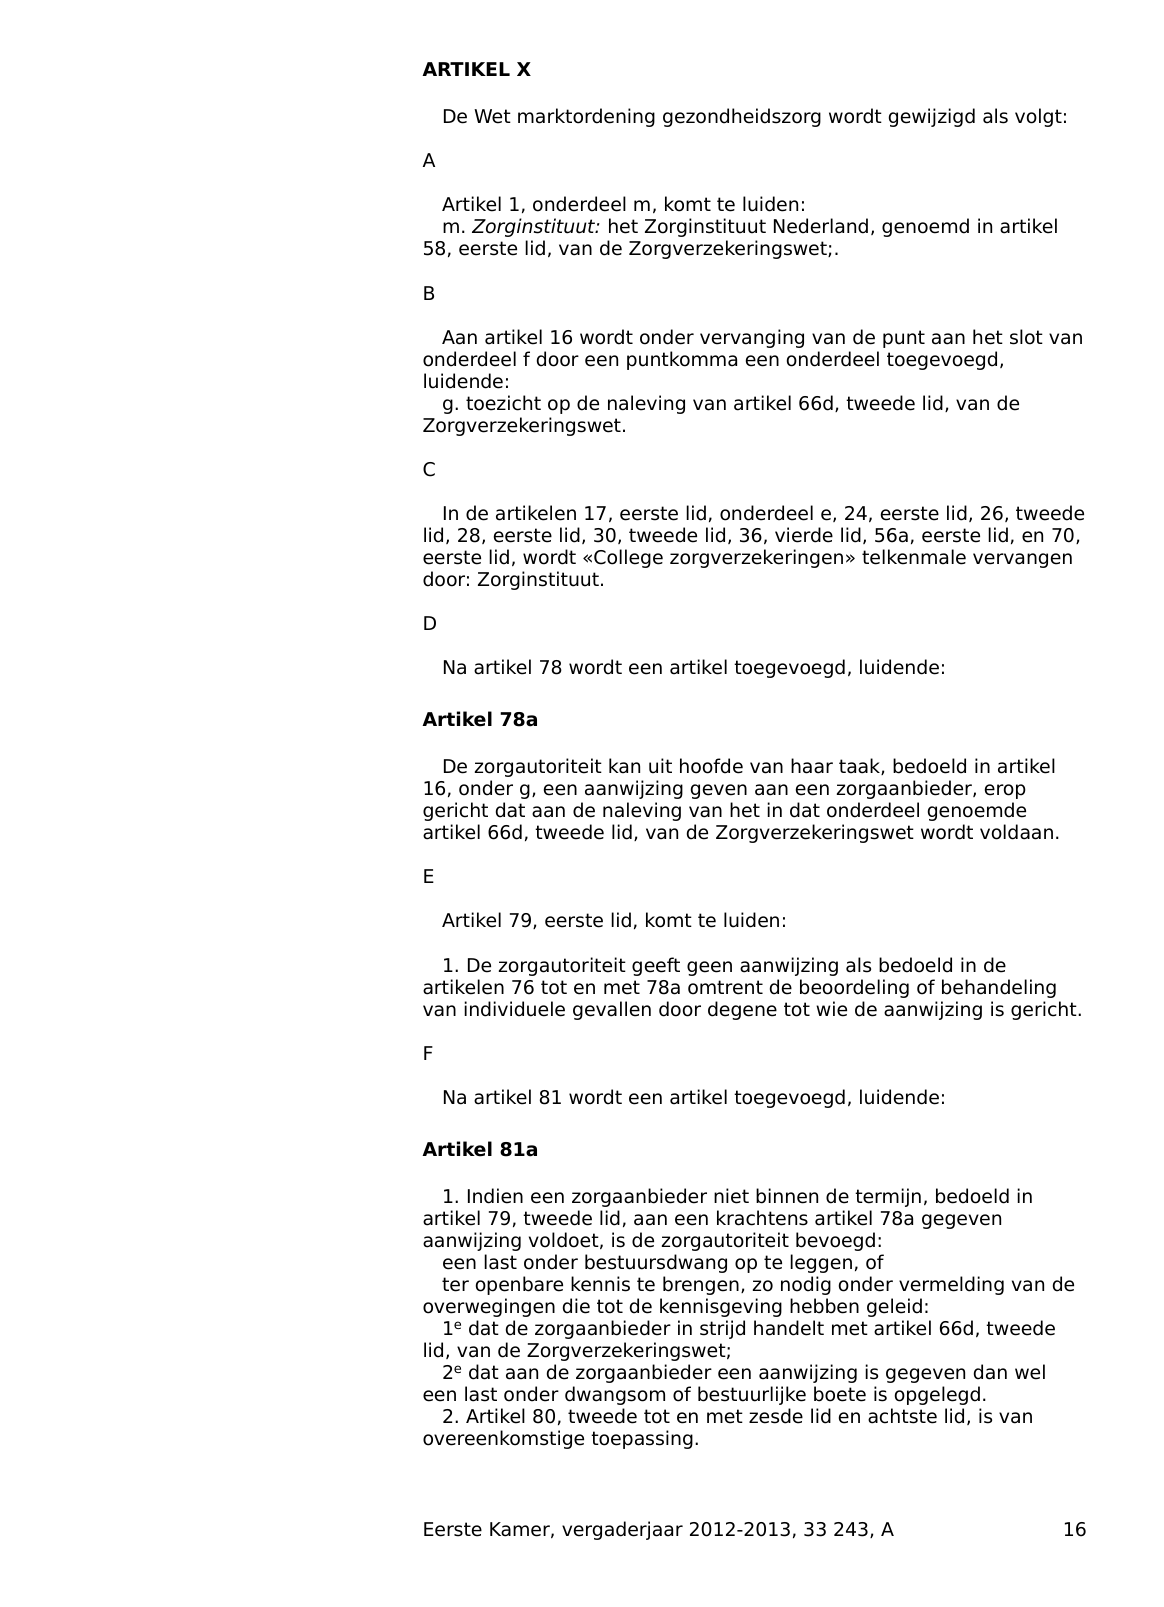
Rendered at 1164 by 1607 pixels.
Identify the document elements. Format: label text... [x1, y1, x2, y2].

subtitle ARTIKEL X [422, 59, 1087, 81]
text Artikel 79, eerste lid, komt te luiden: [422, 910, 1087, 932]
text A [422, 150, 1087, 172]
text 1e dat de zorgaanbieder in strijd handelt met artikel 66d, tweede lid, van de Zorgverzekeringswet; [422, 1318, 1087, 1362]
text B [422, 282, 1087, 304]
subtitle Artikel 81a [422, 1139, 1087, 1161]
text Artikel 1, onderdeel m, komt te luiden: [422, 194, 1087, 216]
text 1. Indien een zorgaanbieder niet binnen de termijn, bedoeld in artikel 79, tweede lid, aan een krachtens artikel 78a gegeven aanwijzing voldoet, is de zorgautoriteit bevoegd: [422, 1186, 1087, 1252]
text 2e dat aan de zorgaanbieder een aanwijzing is gegeven dan wel een last onder dwangsom of bestuurlijke boete is opgelegd. [422, 1362, 1087, 1406]
text 1. De zorgautoriteit geeft geen aanwijzing als bedoeld in de artikelen 76 tot en met 78a omtrent de beoordeling of behandeling van individuele gevallen door degene tot wie de aanwijzing is gericht. [422, 954, 1087, 1021]
text 2. Artikel 80, tweede tot en met zesde lid en achtste lid, is van overeenkomstige toepassing. [422, 1406, 1087, 1449]
text ter openbare kennis te brengen, zo nodig onder vermelding van de overwegingen die tot de kennisgeving hebben geleid: [422, 1274, 1087, 1318]
text D [422, 613, 1087, 635]
text E [422, 866, 1087, 888]
text In de artikelen 17, eerste lid, onderdeel e, 24, eerste lid, 26, tweede lid, 28, eerste lid, 30, tweede lid, 36, vierde lid, 56a, eerste lid, en 70, eerste lid, wordt «College zorgverzekeringen» telkenmale vervangen door: Zorginstituut. [422, 503, 1087, 591]
text C [422, 459, 1087, 481]
text De Wet marktordening gezondheidszorg wordt gewijzigd als volgt: [422, 106, 1087, 128]
subtitle Artikel 78a [422, 709, 1087, 731]
text F [422, 1043, 1087, 1065]
text De zorgautoriteit kan uit hoofde van haar taak, bedoeld in artikel 16, onder g, een aanwijzing geven aan een zorgaanbieder, erop gericht dat aan de naleving van het in dat onderdeel genoemde artikel 66d, tweede lid, van de Zorgverzekeringswet wordt voldaan. [422, 756, 1087, 844]
text m. Zorginstituut: het Zorginstituut Nederland, genoemd in artikel 58, eerste lid, van de Zorgverzekeringswet;. [422, 216, 1087, 260]
text een last onder bestuursdwang op te leggen, of [422, 1252, 1087, 1274]
text Na artikel 78 wordt een artikel toegevoegd, luidende: [422, 657, 1087, 679]
text g. toezicht op de naleving van artikel 66d, tweede lid, van de Zorgverzekeringswet. [422, 393, 1087, 437]
text Aan artikel 16 wordt onder vervanging van de punt aan het slot van onderdeel f door een puntkomma een onderdeel toegevoegd, luidende: [422, 327, 1087, 393]
text Na artikel 81 wordt een artikel toegevoegd, luidende: [422, 1087, 1087, 1109]
